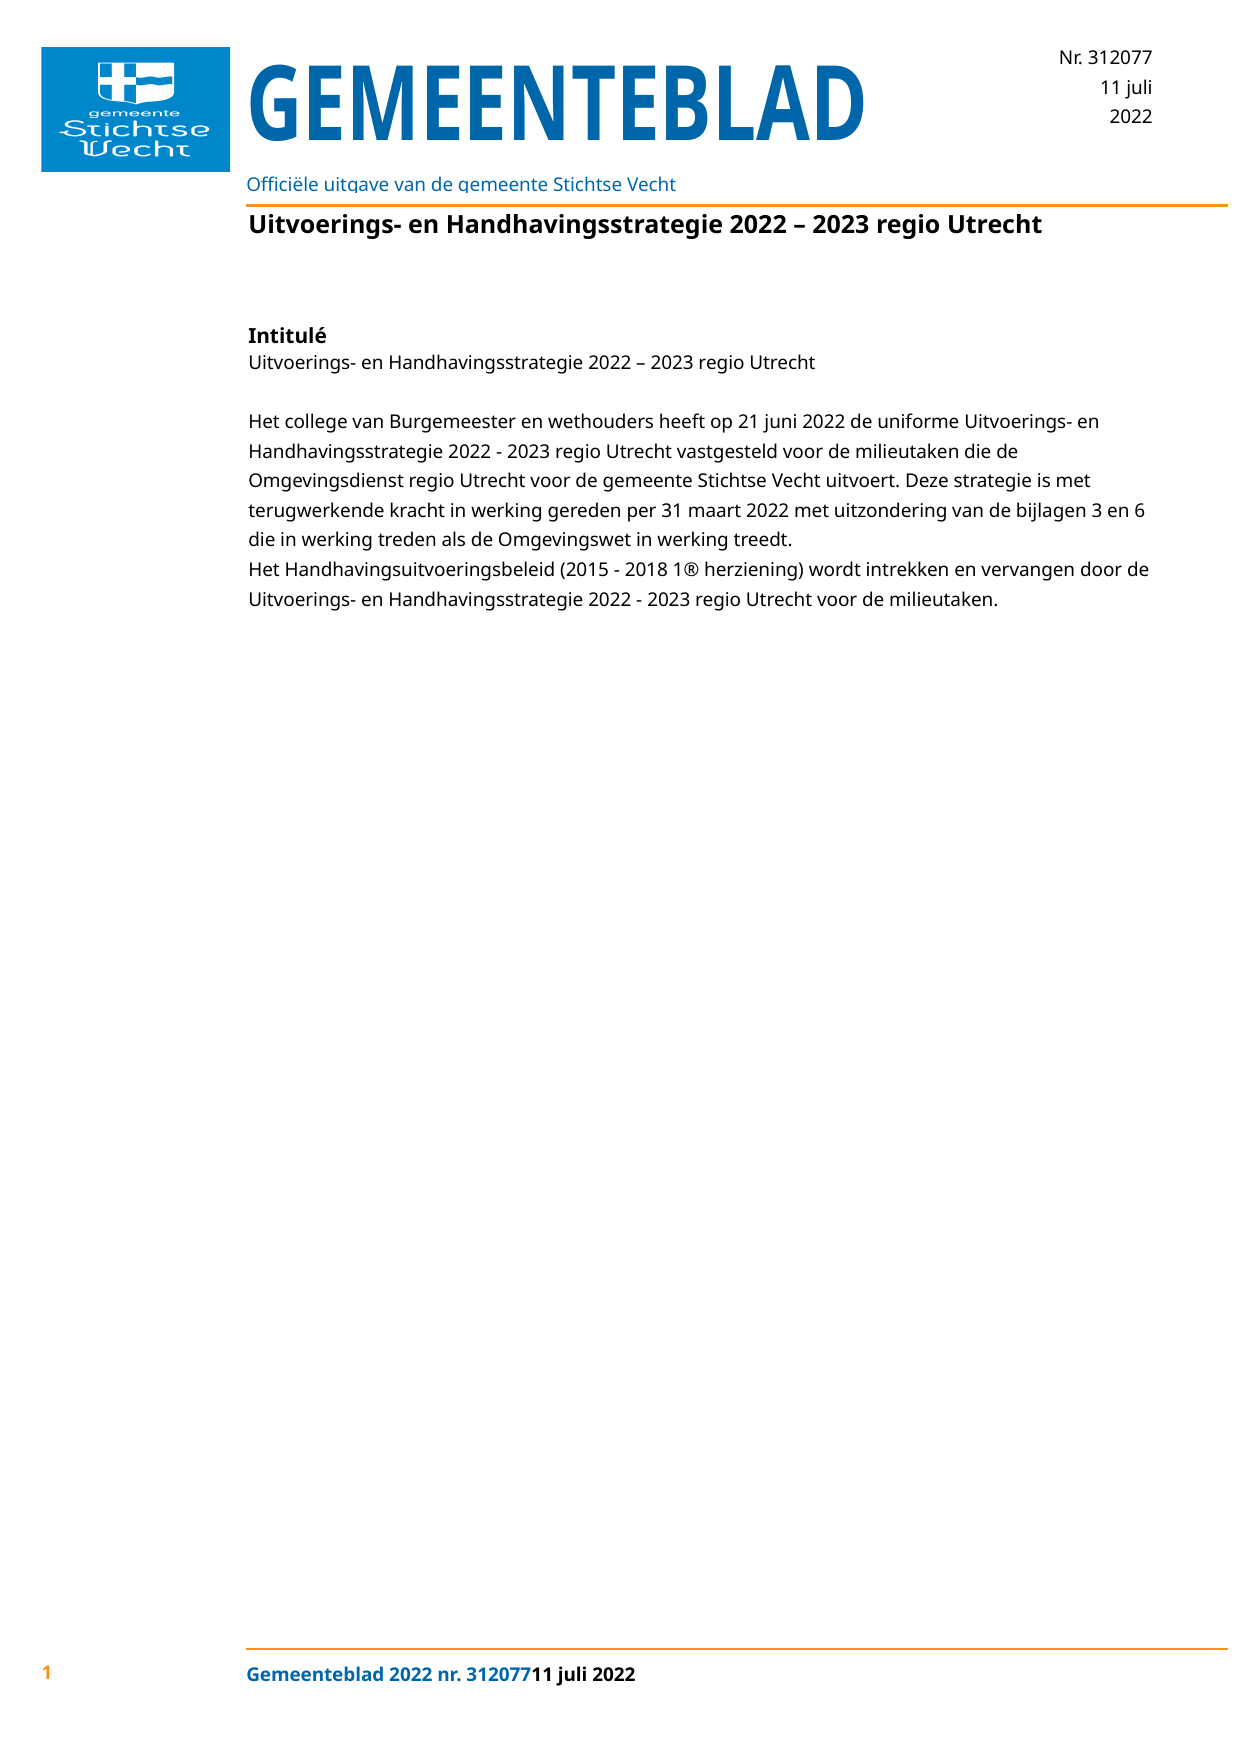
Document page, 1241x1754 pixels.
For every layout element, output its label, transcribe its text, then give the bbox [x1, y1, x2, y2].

text Het Handhavingsuitvoeringsbeleid (2015 - 2018 1® herziening) wordt intrekken en vervangen door de Uitvoerings- en Handhavingsstrategie 2022 - 2023 regio Utrecht voor de milieutaken. [248, 556, 1152, 612]
text Uitvoerings- en Handhavingsstrategie 2022 – 2023 regio Utrecht [248, 207, 1152, 241]
text Het college van Burgemeester en wethouders heeft op 21 juni 2022 de uniforme Uitvoerings- en Handhavingsstrategie 2022 - 2023 regio Utrecht vastgesteld voor de milieutaken die de Omgevingsdienst regio Utrecht voor de gemeente Stichtse Vecht uitvoert. Deze strategie is met terugwerkende kracht in werking gereden per 31 maart 2022 met uitzondering van de bijlagen 3 en 6 die in werking treden als de Omgevingswet in werking treedt. [248, 408, 1152, 552]
text Intitulé [248, 321, 1152, 349]
picture [137, 63, 174, 103]
text Uitvoerings- en Handhavingsstrategie 2022 – 2023 regio Utrecht [248, 349, 1152, 375]
picture [99, 63, 135, 101]
